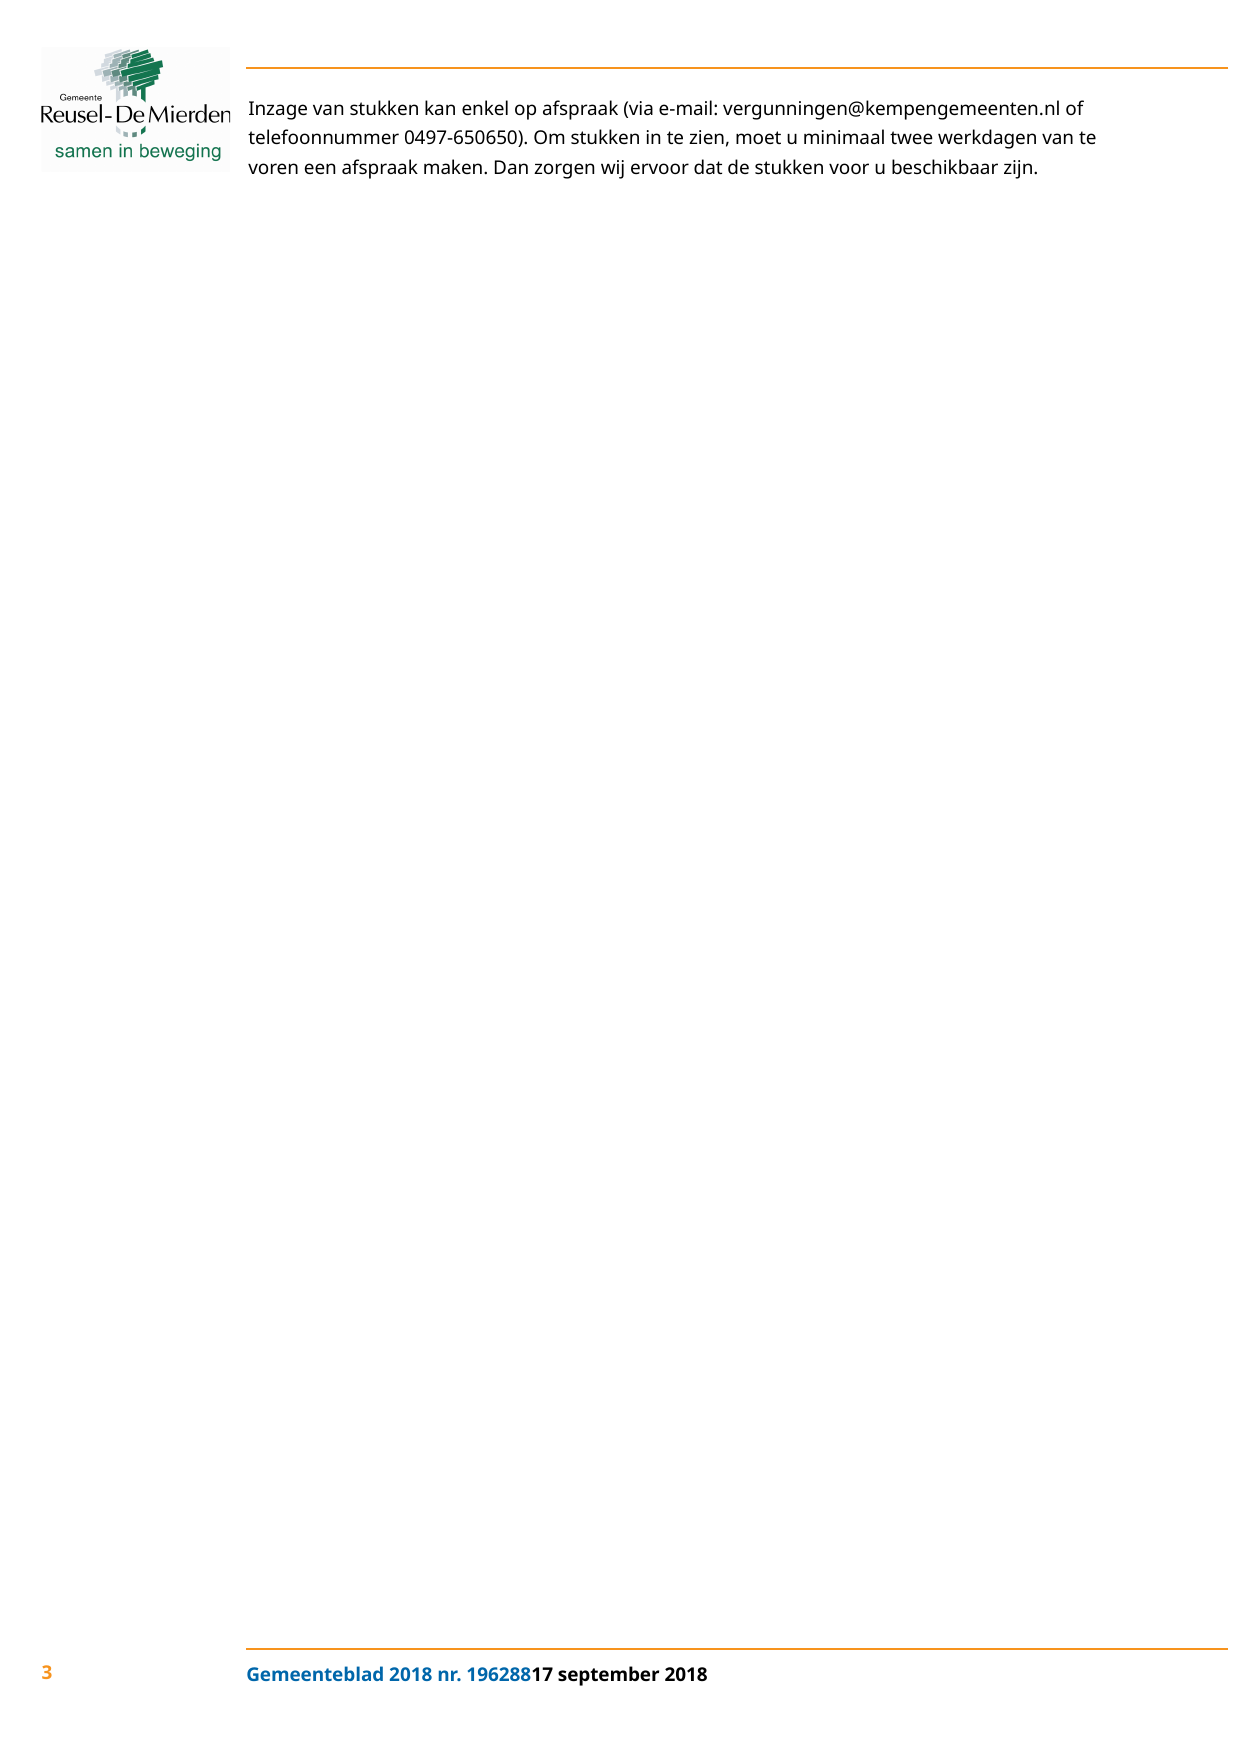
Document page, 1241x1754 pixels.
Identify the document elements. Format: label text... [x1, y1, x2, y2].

text Inzage van stukken kan enkel op afspraak (via e-mail: vergunningen@kempengemeenten.nl of telefoonnummer 0497-650650). Om stukken in te zien, moet u minimaal twee werkdagen van te voren een afspraak maken. Dan zorgen wij ervoor dat de stukken voor u beschikbaar zijn. [248, 95, 1152, 180]
picture [41, 47, 231, 172]
